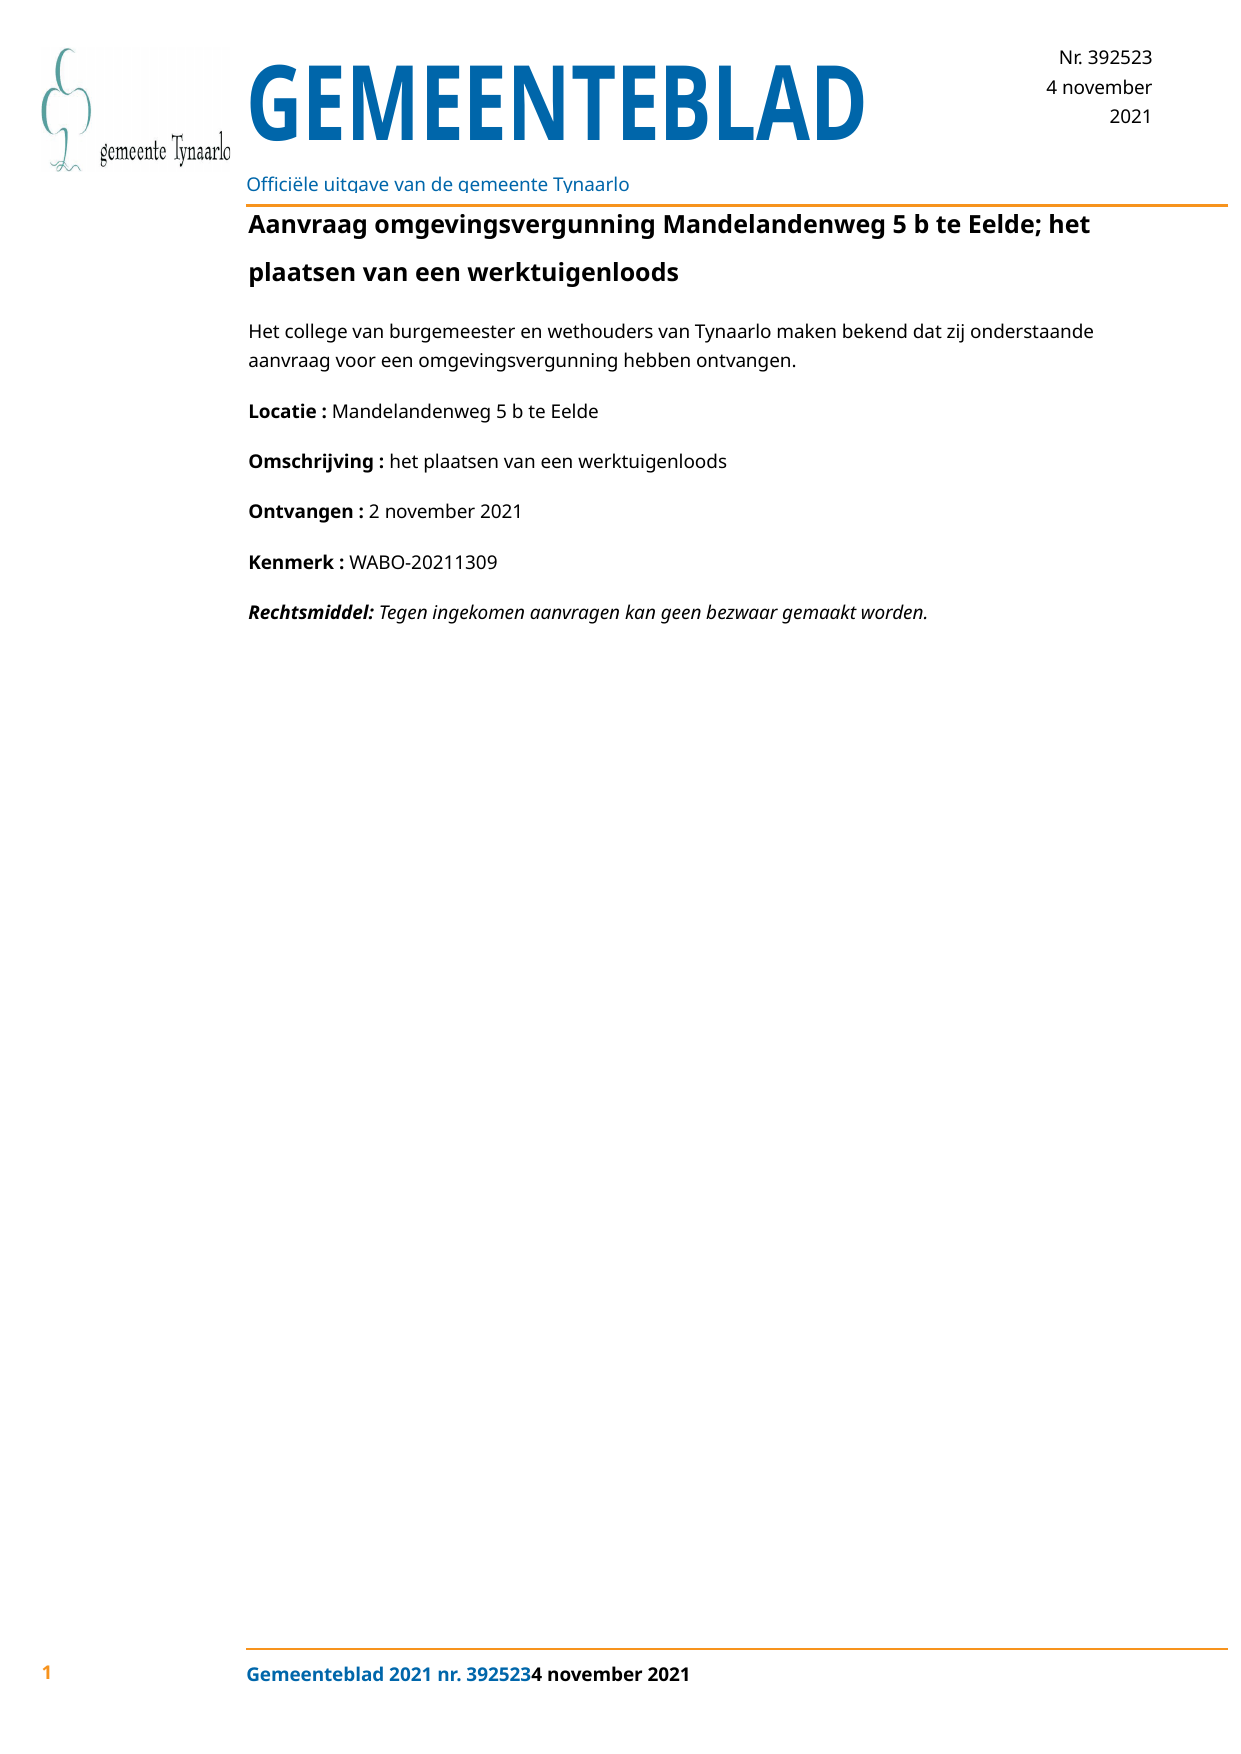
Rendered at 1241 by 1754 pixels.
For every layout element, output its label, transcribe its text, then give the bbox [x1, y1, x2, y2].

text Het college van burgemeester en wethouders van Tynaarlo maken bekend dat zij onderstaande aanvraag voor een omgevingsvergunning hebben ontvangen. [248, 318, 1152, 373]
text Rechtsmiddel: Tegen ingekomen aanvragen kan geen bezwaar gemaakt worden. [248, 599, 1152, 625]
text Kenmerk : WABO-20211309 [248, 549, 1152, 575]
text Ontvangen : 2 november 2021 [248, 499, 1152, 524]
text Locatie : Mandelandenweg 5 b te Eelde [248, 398, 1152, 424]
text Aanvraag omgevingsvergunning Mandelandenweg 5 b te Eelde; het plaatsen van een werktuigenloods [248, 207, 1152, 288]
text Omschrijving : het plaatsen van een werktuigenloods [248, 448, 1152, 474]
picture [41, 47, 231, 172]
